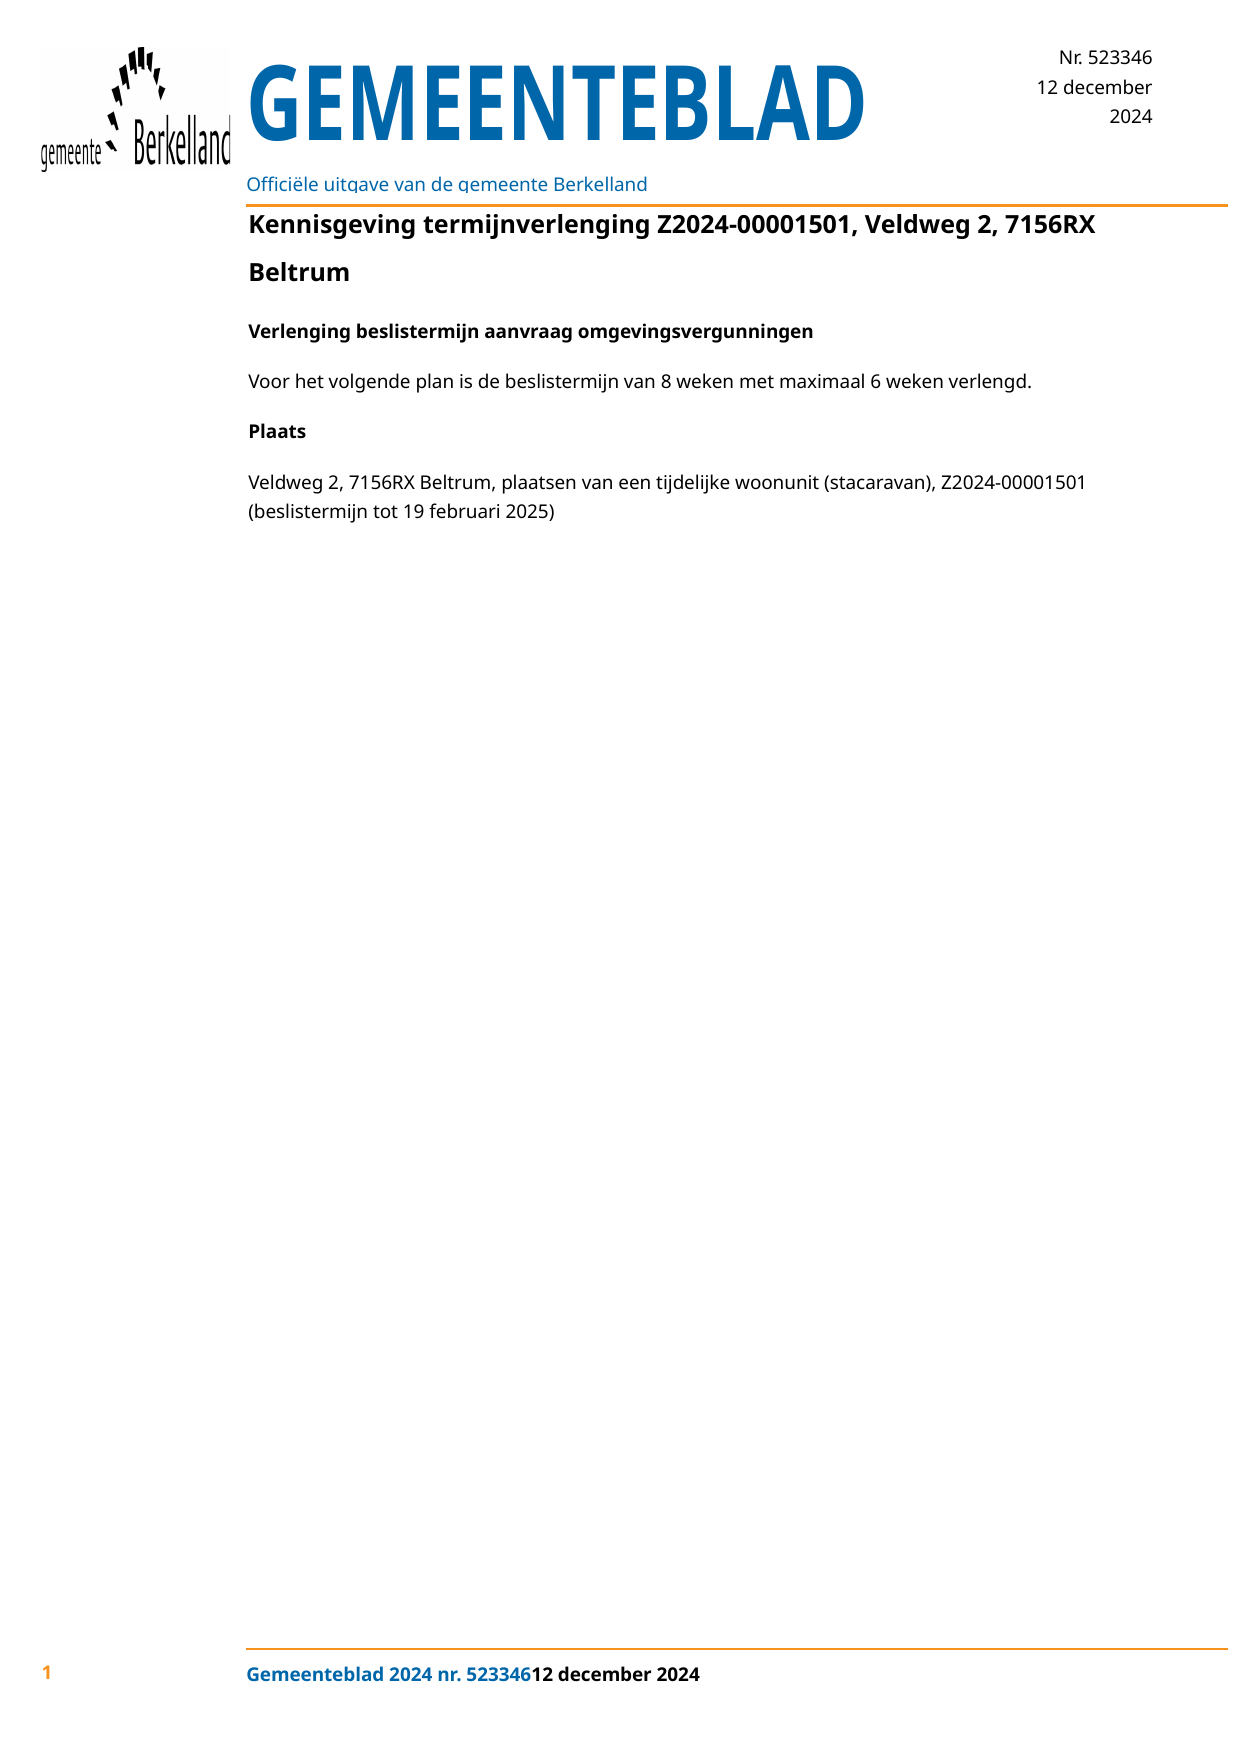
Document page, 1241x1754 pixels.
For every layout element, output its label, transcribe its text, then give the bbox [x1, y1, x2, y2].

picture [41, 47, 231, 172]
text Plaats [248, 419, 1152, 444]
text Verlenging beslistermijn aanvraag omgevingsvergunningen [248, 318, 1152, 344]
text Voor het volgende plan is de beslistermijn van 8 weken met maximaal 6 weken verlengd. [248, 368, 1152, 394]
text Veldweg 2, 7156RX Beltrum, plaatsen van een tijdelijke woonunit (stacaravan), Z2024-00001501 (beslistermijn tot 19 februari 2025) [248, 469, 1152, 524]
text Kennisgeving termijnverlenging Z2024-00001501, Veldweg 2, 7156RX Beltrum [248, 207, 1152, 288]
